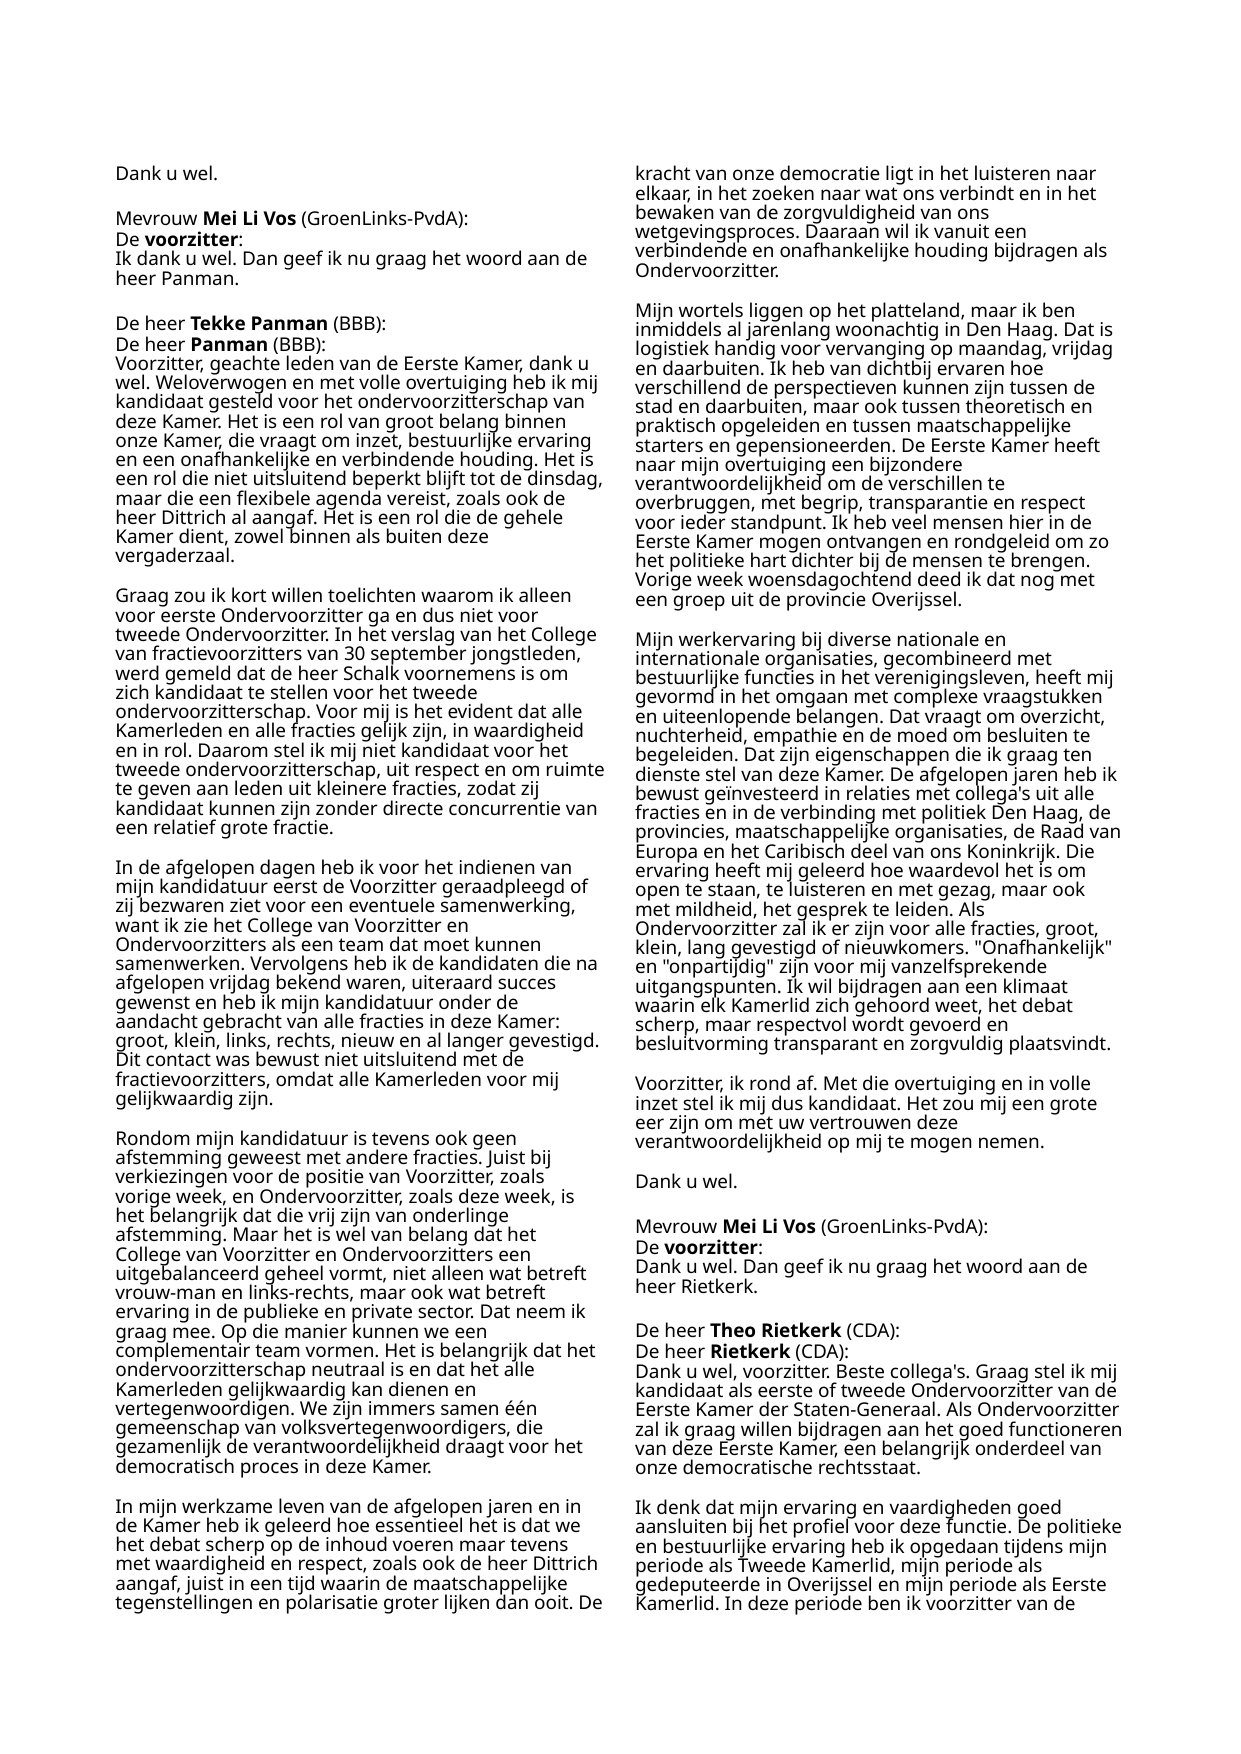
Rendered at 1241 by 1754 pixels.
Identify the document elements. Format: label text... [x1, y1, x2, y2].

text Mevrouw Mei Li Vos (GroenLinks-PvdA): [115, 205, 605, 231]
text Ik dank u wel. Dan geef ik nu graag het woord aan de heer Panman. [115, 250, 605, 289]
text De heer Theo Rietkerk (CDA): [635, 1318, 1125, 1343]
text Rondom mijn kandidatuur is tevens ook geen afstemming geweest met andere fracties. Juist bij verkiezingen voor de positie van Voorzitter, zoals vorige week, en Ondervoorzitter, zoals deze week, is het belangrijk dat die vrij zijn van onderlinge afstemming. Maar het is wel van belang dat het College van Voorzitter en Ondervoorzitters een uitgebalanceerd geheel vormt, niet alleen wat betreft vrouw-man en links-rechts, maar ook wat betreft ervaring in de publieke en private sector. Dat neem ik graag mee. Op die manier kunnen we een complementair team vormen. Het is belangrijk dat het ondervoorzitterschap neutraal is en dat het alle Kamerleden gelijkwaardig kan dienen en vertegenwoordigen. We zijn immers samen één gemeenschap van volksvertegenwoordigers, die gezamenlijk de verantwoordelijkheid draagt voor het democratisch proces in deze Kamer. [115, 1130, 605, 1477]
text Voorzitter, ik rond af. Met die overtuiging en in volle inzet stel ik mij dus kandidaat. Het zou mij een grote eer zijn om met uw vertrouwen deze verantwoordelijkheid op mij te mogen nemen. [635, 1075, 1125, 1152]
text De heer Panman (BBB): [115, 336, 605, 355]
text Mijn werkervaring bij diverse nationale en internationale organisaties, gecombineerd met bestuurlijke functies in het verenigingsleven, heeft mij gevormd in het omgaan met complexe vraagstukken en uiteenlopende belangen. Dat vraagt om overzicht, nuchterheid, empathie en de moed om besluiten te begeleiden. Dat zijn eigenschappen die ik graag ten dienste stel van deze Kamer. De afgelopen jaren heb ik bewust geïnvesteerd in relaties met collega's uit alle fracties en in de verbinding met politiek Den Haag, de provincies, maatschappelijke organisaties, de Raad van Europa en het Caribisch deel van ons Koninkrijk. Die ervaring heeft mij geleerd hoe waardevol het is om open te staan, te luisteren en met gezag, maar ook met mildheid, het gesprek te leiden. Als Ondervoorzitter zal ik er zijn voor alle fracties, groot, klein, lang gevestigd of nieuwkomers. "Onafhankelijk" en "onpartijdig" zijn voor mij vanzelfsprekende uitgangspunten. Ik wil bijdragen aan een klimaat waarin elk Kamerlid zich gehoord weet, het debat scherp, maar respectvol wordt gevoerd en besluitvorming transparant en zorgvuldig plaatsvindt. [635, 631, 1125, 1055]
text kracht van onze democratie ligt in het luisteren naar elkaar, in het zoeken naar wat ons verbindt en in het bewaken van de zorgvuldigheid van ons wetgevingsproces. Daaraan wil ik vanuit een verbindende en onafhankelijke houding bijdragen als Ondervoorzitter. [635, 165, 1125, 281]
text Voorzitter, geachte leden van de Eerste Kamer, dank u wel. Weloverwogen en met volle overtuiging heb ik mij kandidaat gesteld voor het ondervoorzitterschap van deze Kamer. Het is een rol van groot belang binnen onze Kamer, die vraagt om inzet, bestuurlijke ervaring en een onafhankelijke en verbindende houding. Het is een rol die niet uitsluitend beperkt blijft tot de dinsdag, maar die een flexibele agenda vereist, zoals ook de heer Dittrich al aangaf. Het is een rol die de gehele Kamer dient, zowel binnen als buiten deze vergaderzaal. [115, 355, 605, 567]
text De heer Tekke Panman (BBB): [115, 310, 605, 336]
text Dank u wel. [635, 1173, 1125, 1192]
text Ik denk dat mijn ervaring en vaardigheden goed aansluiten bij het profiel voor deze functie. De politieke en bestuurlijke ervaring heb ik opgedaan tijdens mijn periode als Tweede Kamerlid, mijn periode als gedeputeerde in Overijssel en mijn periode als Eerste Kamerlid. In deze periode ben ik voorzitter van de [635, 1499, 1125, 1615]
text Dank u wel, voorzitter. Beste collega's. Graag stel ik mij kandidaat als eerste of tweede Ondervoorzitter van de Eerste Kamer der Staten-Generaal. Als Ondervoorzitter zal ik graag willen bijdragen aan het goed functioneren van deze Eerste Kamer, een belangrijk onderdeel van onze democratische rechtsstaat. [635, 1363, 1125, 1478]
text De voorzitter: [635, 1239, 1125, 1258]
text In mijn werkzame leven van de afgelopen jaren en in de Kamer heb ik geleerd hoe essentieel het is dat we het debat scherp op de inhoud voeren maar tevens met waardigheid en respect, zoals ook de heer Dittrich aangaf, juist in een tijd waarin de maatschappelijke tegenstellingen en polarisatie groter lijken dan ooit. De [115, 1498, 605, 1613]
text De heer Rietkerk (CDA): [635, 1343, 1125, 1363]
text Dank u wel. Dan geef ik nu graag het woord aan de heer Rietkerk. [635, 1258, 1125, 1297]
text Dank u wel. [115, 165, 605, 184]
text Mevrouw Mei Li Vos (GroenLinks-PvdA): [635, 1213, 1125, 1239]
text In de afgelopen dagen heb ik voor het indienen van mijn kandidatuur eerst de Voorzitter geraadpleegd of zij bezwaren ziet voor een eventuele samenwerking, want ik zie het College van Voorzitter en Ondervoorzitters als een team dat moet kunnen samenwerken. Vervolgens heb ik de kandidaten die na afgelopen vrijdag bekend waren, uiteraard succes gewenst en heb ik mijn kandidatuur onder de aandacht gebracht van alle fracties in deze Kamer: groot, klein, links, rechts, nieuw en al langer gevestigd. Dit contact was bewust niet uitsluitend met de fractievoorzitters, omdat alle Kamerleden voor mij gelijkwaardig zijn. [115, 859, 605, 1109]
text Mijn wortels liggen op het platteland, maar ik ben inmiddels al jarenlang woonachtig in Den Haag. Dat is logistiek handig voor vervanging op maandag, vrijdag en daarbuiten. Ik heb van dichtbij ervaren hoe verschillend de perspectieven kunnen zijn tussen de stad en daarbuiten, maar ook tussen theoretisch en praktisch opgeleiden en tussen maatschappelijke starters en gepensioneerden. De Eerste Kamer heeft naar mijn overtuiging een bijzondere verantwoordelijkheid om de verschillen te overbruggen, met begrip, transparantie en respect voor ieder standpunt. Ik heb veel mensen hier in de Eerste Kamer mogen ontvangen en rondgeleid om zo het politieke hart dichter bij de mensen te brengen. Vorige week woensdagochtend deed ik dat nog met een groep uit de provincie Overijssel. [635, 302, 1125, 610]
text Graag zou ik kort willen toelichten waarom ik alleen voor eerste Ondervoorzitter ga en dus niet voor tweede Ondervoorzitter. In het verslag van het College van fractievoorzitters van 30 september jongstleden, werd gemeld dat de heer Schalk voornemens is om zich kandidaat te stellen voor het tweede ondervoorzitterschap. Voor mij is het evident dat alle Kamerleden en alle fracties gelijk zijn, in waardigheid en in rol. Daarom stel ik mij niet kandidaat voor het tweede ondervoorzitterschap, uit respect en om ruimte te geven aan leden uit kleinere fracties, zodat zij kandidaat kunnen zijn zonder directe concurrentie van een relatief grote fractie. [115, 587, 605, 838]
text De voorzitter: [115, 231, 605, 250]
